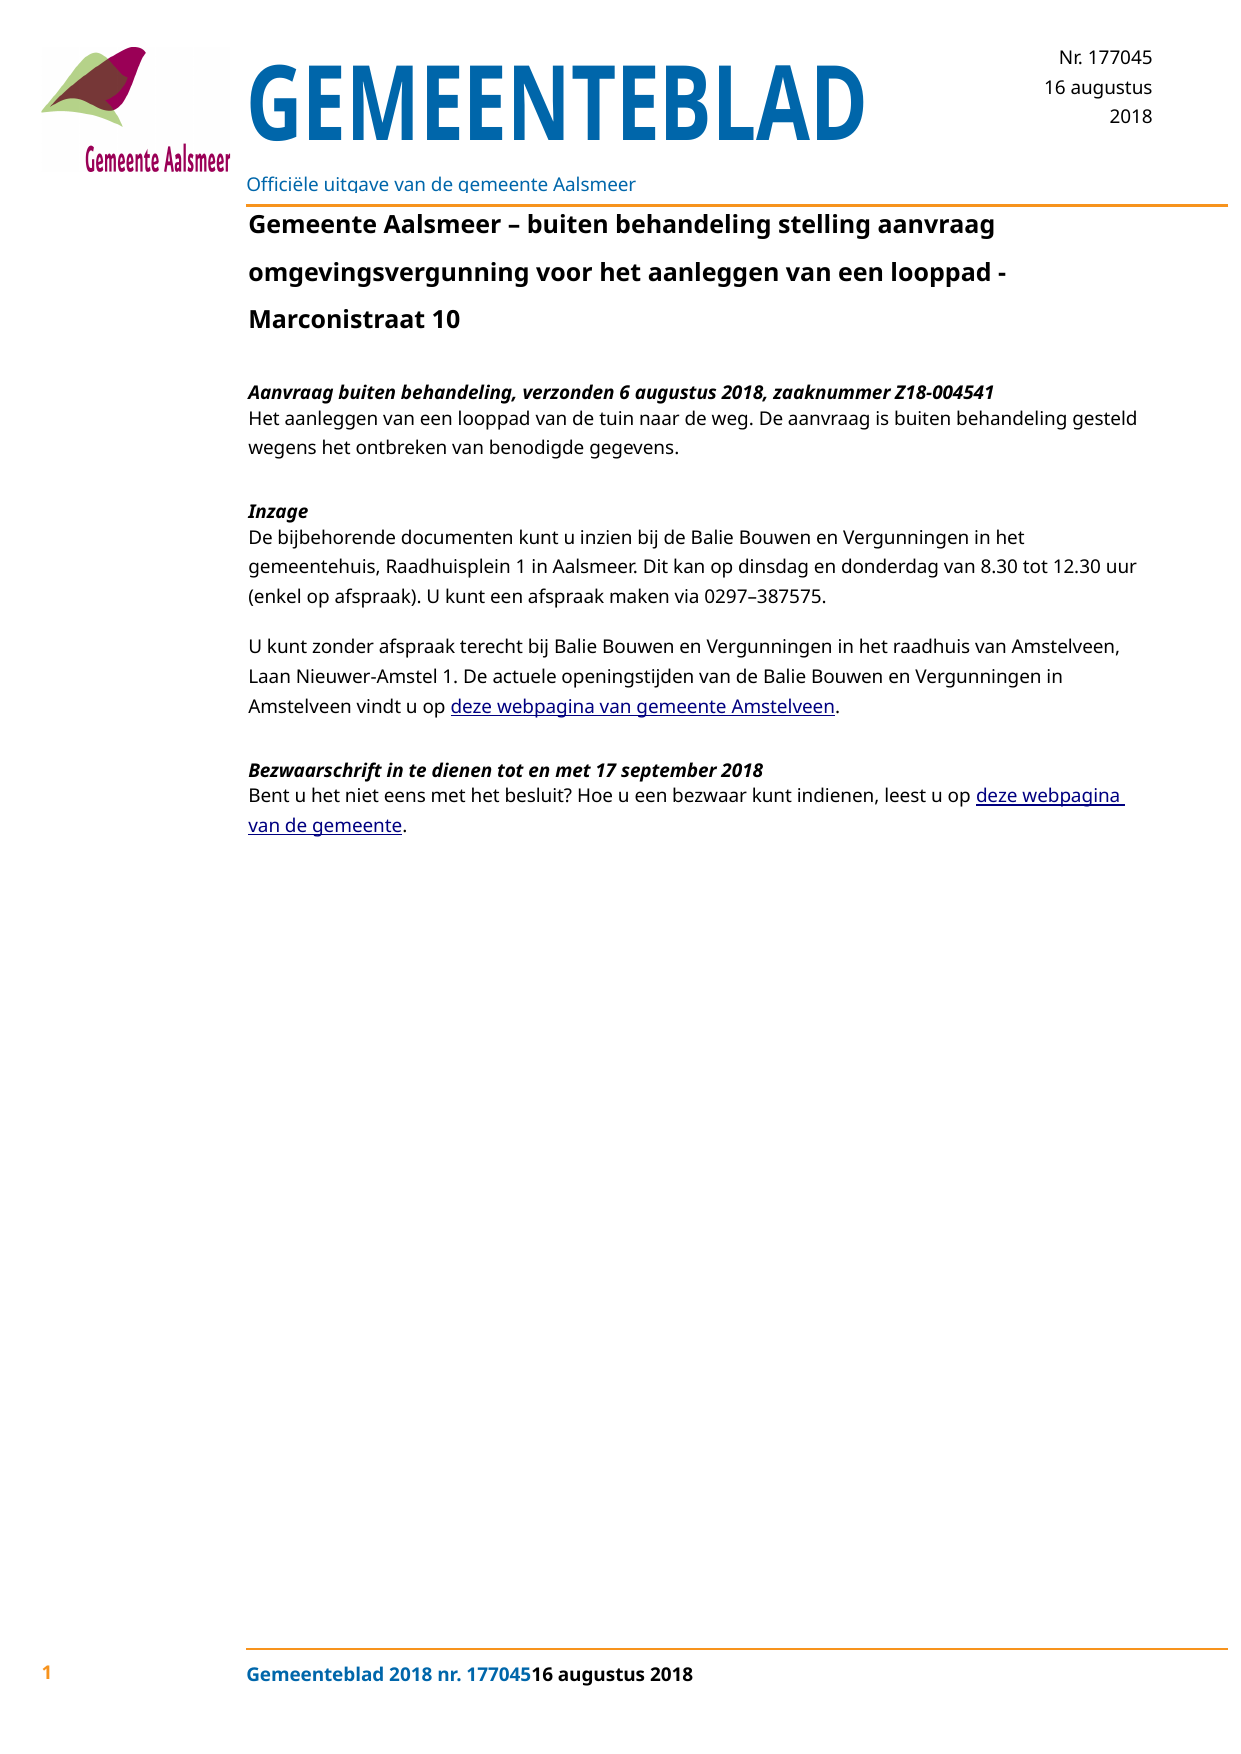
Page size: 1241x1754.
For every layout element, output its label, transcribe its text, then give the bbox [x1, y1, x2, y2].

text Het aanleggen van een looppad van de tuin naar de weg. De aanvraag is buiten behandeling gesteld wegens het ontbreken van benodigde gegevens. [248, 405, 1152, 460]
text Bent u het niet eens met het besluit? Hoe u een bezwaar kunt indienen, leest u op deze webpagina van de gemeente. [248, 782, 1152, 838]
text U kunt zonder afspraak terecht bij Balie Bouwen en Vergunningen in het raadhuis van Amstelveen, Laan Nieuwer-Amstel 1. De actuele openingstijden van de Balie Bouwen en Vergunningen in Amstelveen vindt u op deze webpagina van gemeente Amstelveen. [248, 634, 1152, 718]
picture [41, 47, 231, 172]
text Aanvraag buiten behandeling, verzonden 6 augustus 2018, zaaknummer Z18-004541 [248, 379, 1152, 405]
text De bijbehorende documenten kunt u inzien bij de Balie Bouwen en Vergunningen in het gemeentehuis, Raadhuisplein 1 in Aalsmeer. Dit kan op dinsdag en donderdag van 8.30 tot 12.30 uur (enkel op afspraak). U kunt een afspraak maken via 0297–387575. [248, 524, 1152, 609]
text Inzage [248, 498, 1152, 524]
text Gemeente Aalsmeer – buiten behandeling stelling aanvraag omgevingsvergunning voor het aanleggen van een looppad - Marconistraat 10 [248, 207, 1152, 336]
text Bezwaarschrift in te dienen tot en met 17 september 2018 [248, 757, 1152, 782]
